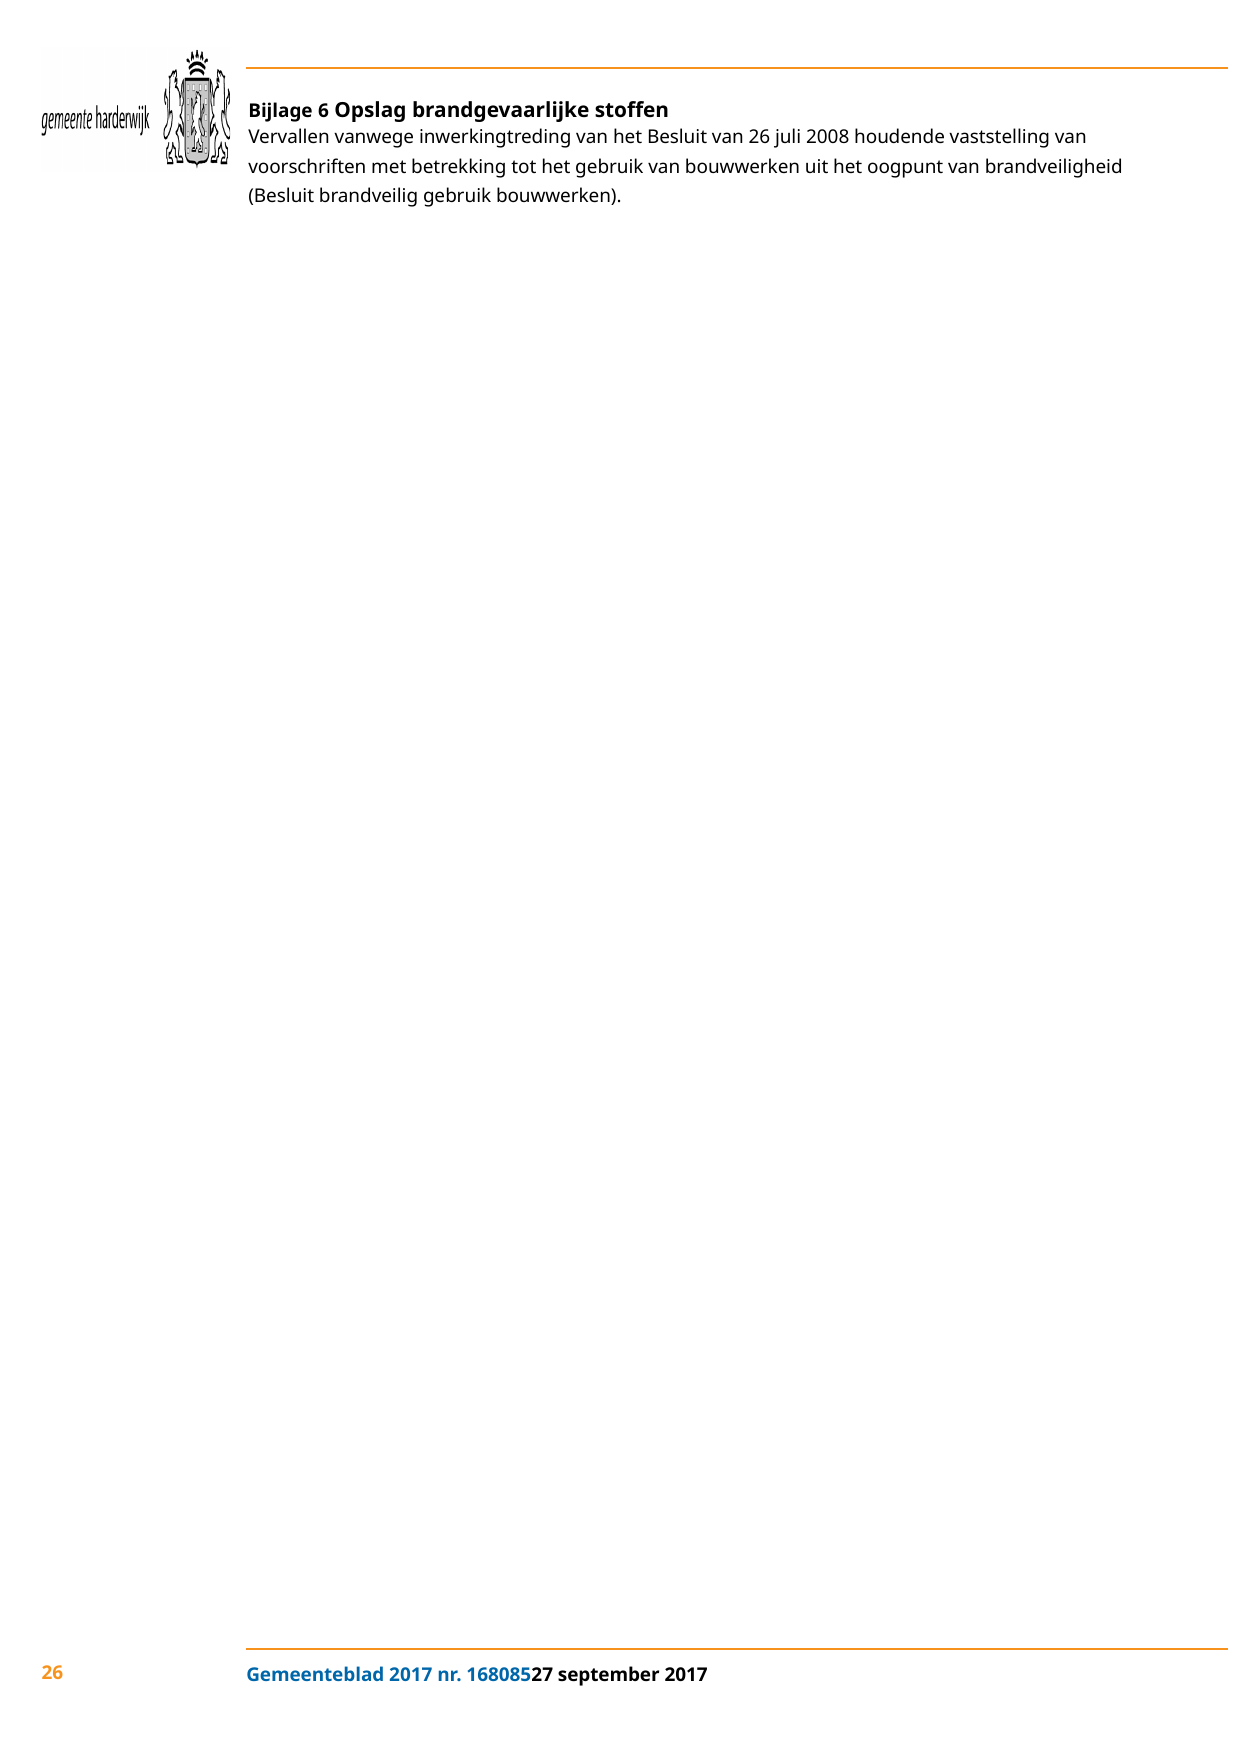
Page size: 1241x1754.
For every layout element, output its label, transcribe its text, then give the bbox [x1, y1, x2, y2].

text Bijlage 6 Opslag brandgevaarlijke stoffen [248, 95, 1152, 123]
picture [41, 47, 231, 172]
text Vervallen vanwege inwerkingtreding van het Besluit van 26 juli 2008 houdende vaststelling van voorschriften met betrekking tot het gebruik van bouwwerken uit het oogpunt van brandveiligheid (Besluit brandveilig gebruik bouwwerken). [248, 123, 1152, 208]
